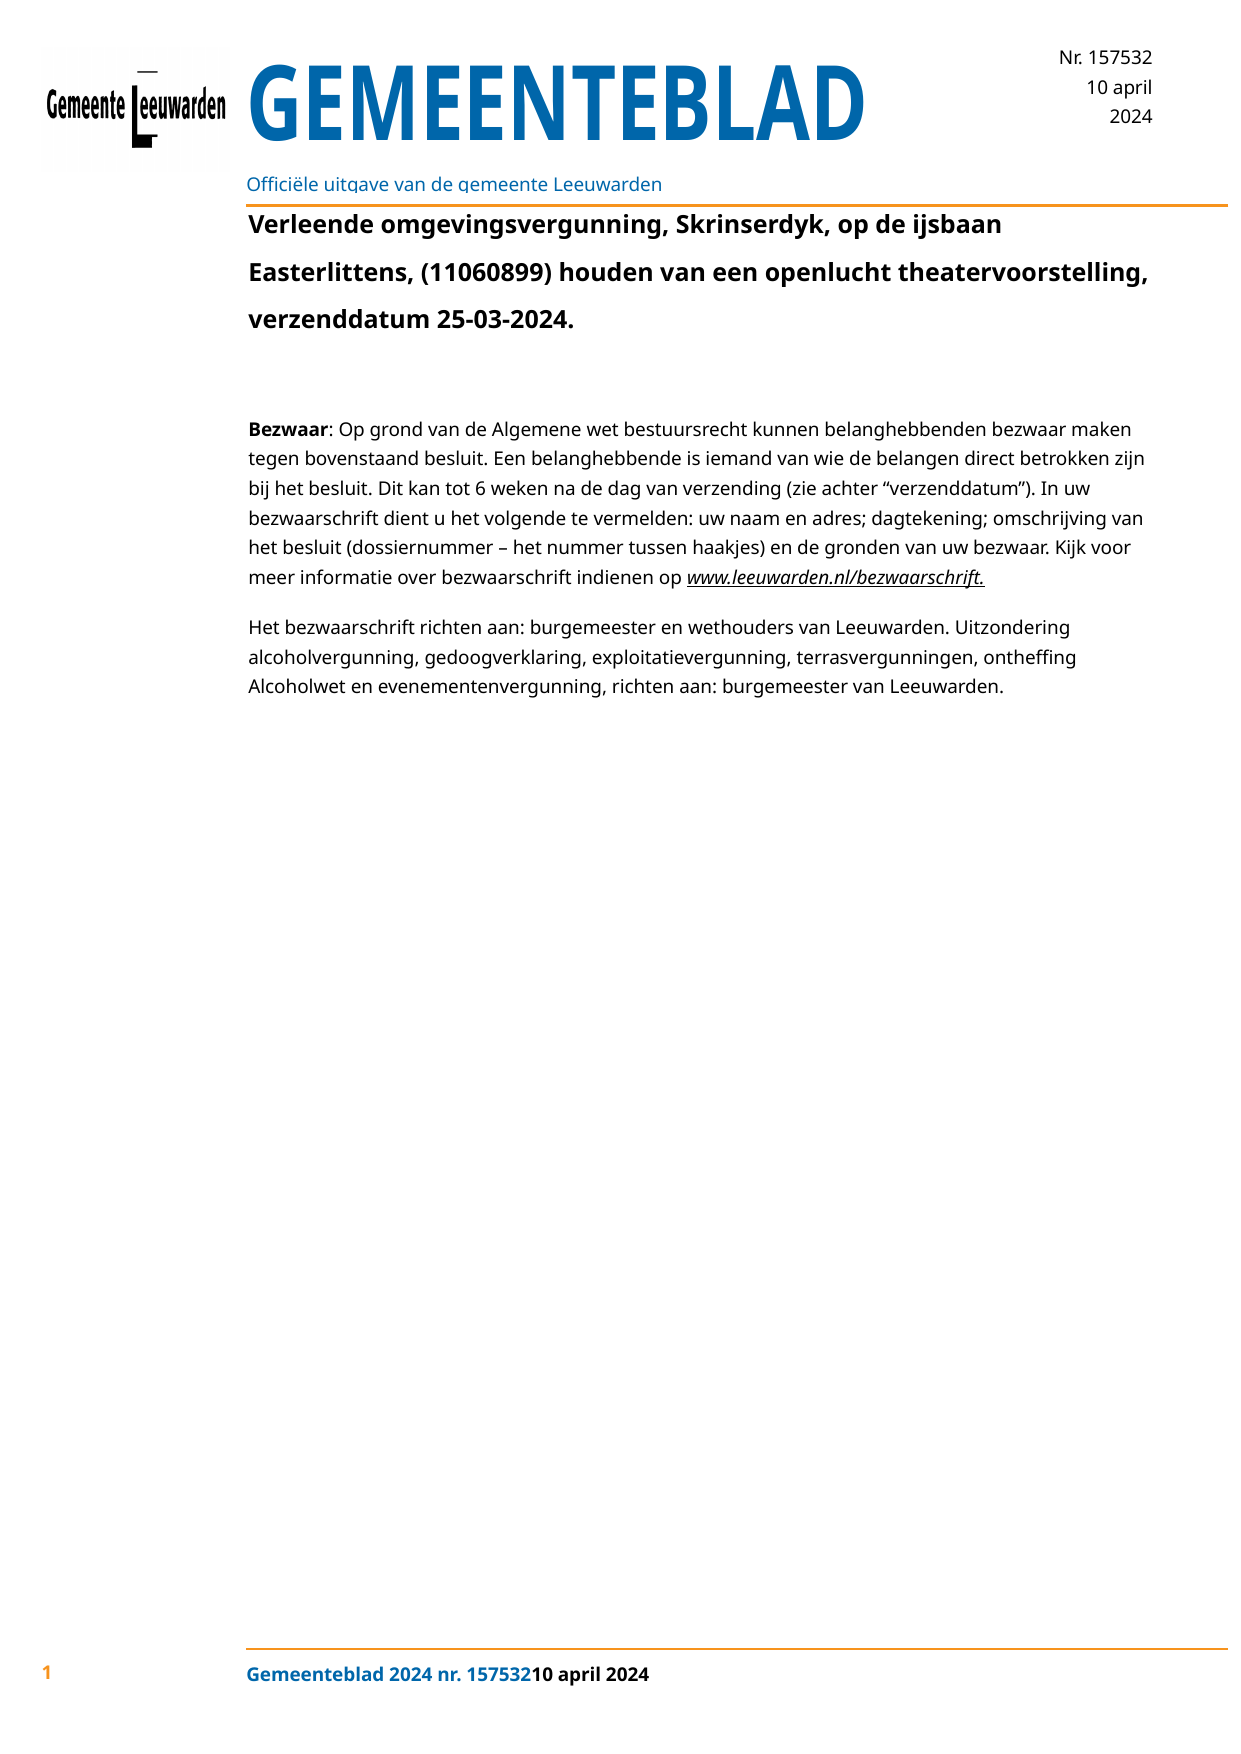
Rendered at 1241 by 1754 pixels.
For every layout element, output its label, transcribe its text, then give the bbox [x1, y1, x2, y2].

picture [41, 47, 231, 172]
text Verleende omgevingsvergunning, Skrinserdyk, op de ijsbaan Easterlittens, (11060899) houden van een openlucht theatervoorstelling, verzenddatum 25-03-2024. [248, 207, 1152, 336]
text Bezwaar: Op grond van de Algemene wet bestuursrecht kunnen belanghebbenden bezwaar maken tegen bovenstaand besluit. Een belanghebbende is iemand van wie de belangen direct betrokken zijn bij het besluit. Dit kan tot 6 weken na de dag van verzending (zie achter “verzenddatum”). In uw bezwaarschrift dient u het volgende te vermelden: uw naam en adres; dagtekening; omschrijving van het besluit (dossiernummer – het nummer tussen haakjes) en de gronden van uw bezwaar. Kijk voor meer informatie over bezwaarschrift indienen op www.leeuwarden.nl/bezwaarschrift. [248, 416, 1152, 589]
text Het bezwaarschrift richten aan: burgemeester en wethouders van Leeuwarden. Uitzondering alcoholvergunning, gedoogverklaring, exploitatievergunning, terrasvergunningen, ontheffing Alcoholwet en evenementenvergunning, richten aan: burgemeester van Leeuwarden. [248, 614, 1152, 699]
